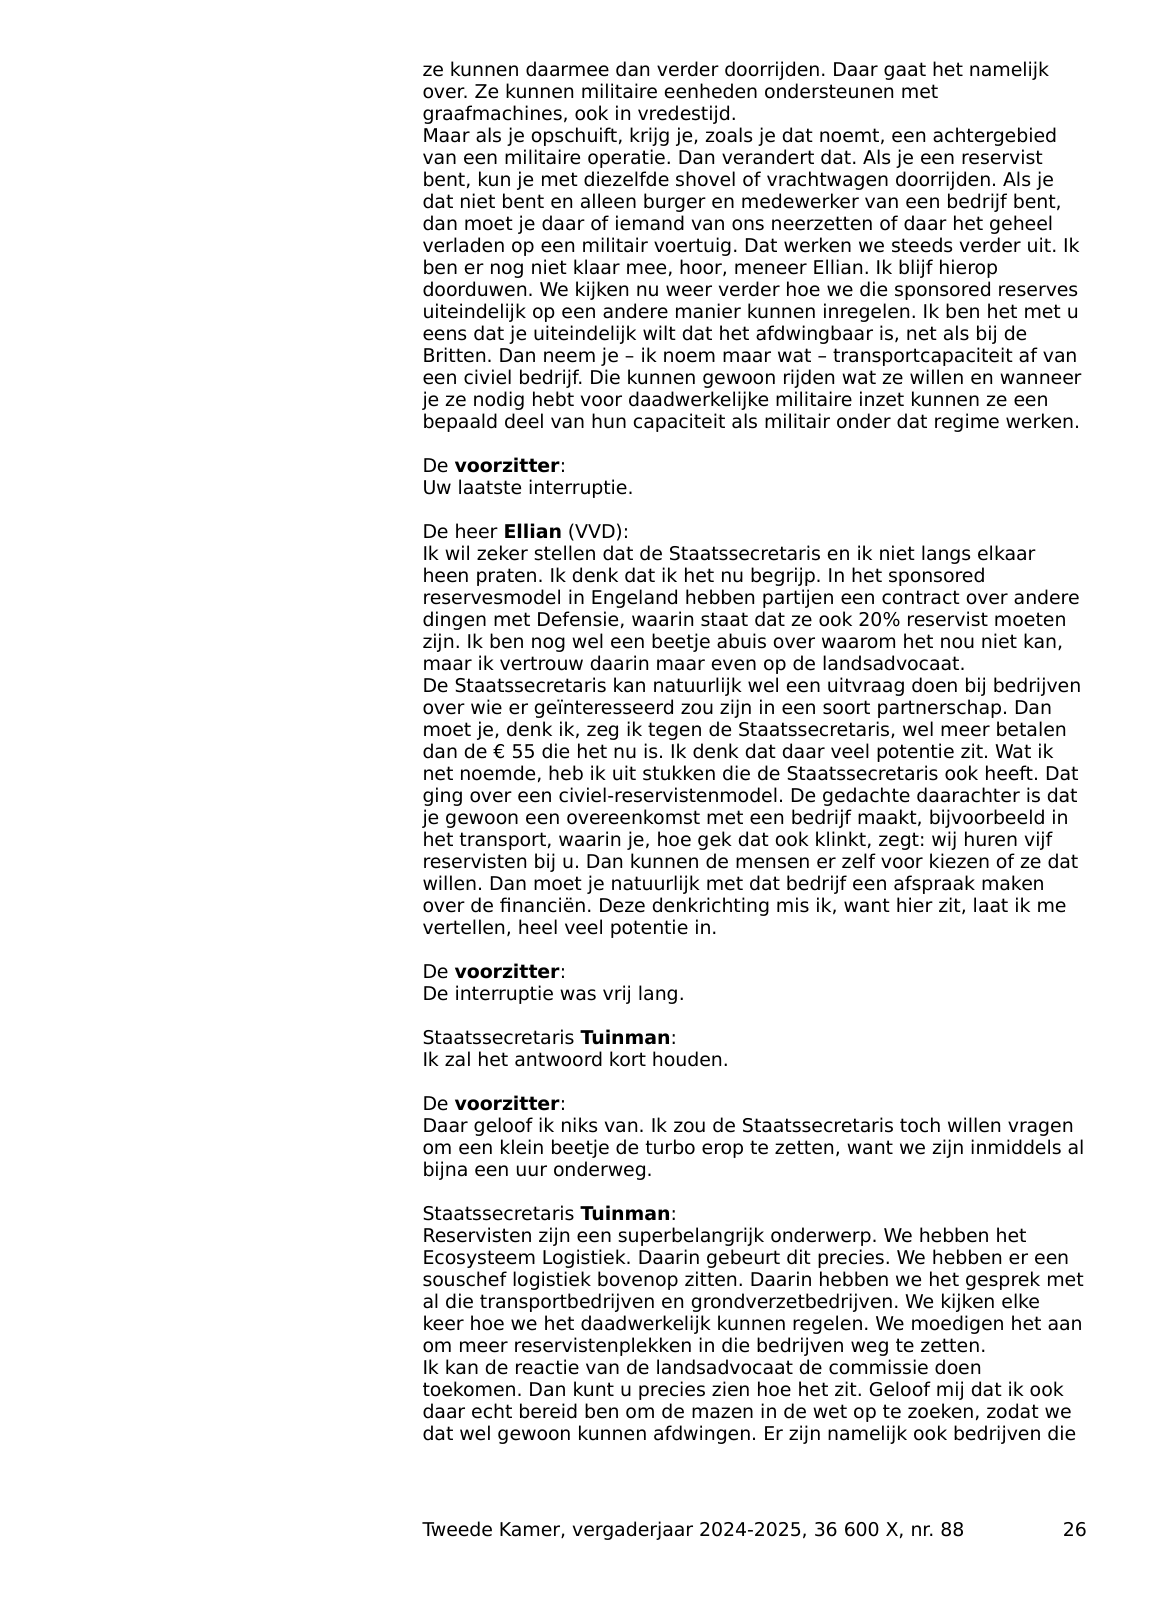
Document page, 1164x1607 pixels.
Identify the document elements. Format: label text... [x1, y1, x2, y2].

text Ik wil zeker stellen dat de Staatssecretaris en ik niet langs elkaar heen praten. Ik denk dat ik het nu begrijp. In het sponsored reservesmodel in Engeland hebben partijen een contract over andere dingen met Defensie, waarin staat dat ze ook 20% reservist moeten zijn. Ik ben nog wel een beetje abuis over waarom het nou niet kan, maar ik vertrouw daarin maar even op de landsadvocaat. [422, 543, 1087, 675]
text De Staatssecretaris kan natuurlijk wel een uitvraag doen bij bedrijven over wie er geïnteresseerd zou zijn in een soort partnerschap. Dan moet je, denk ik, zeg ik tegen de Staatssecretaris, wel meer betalen dan de € 55 die het nu is. Ik denk dat daar veel potentie zit. Wat ik net noemde, heb ik uit stukken die de Staatssecretaris ook heeft. Dat ging over een civiel-reservistenmodel. De gedachte daarachter is dat je gewoon een overeenkomst met een bedrijf maakt, bijvoorbeeld in het transport, waarin je, hoe gek dat ook klinkt, zegt: wij huren vijf reservisten bij u. Dan kunnen de mensen er zelf voor kiezen of ze dat willen. Dan moet je natuurlijk met dat bedrijf een afspraak maken over de financiën. Deze denkrichting mis ik, want hier zit, laat ik me vertellen, heel veel potentie in. [422, 675, 1087, 939]
text Staatssecretaris Tuinman: [422, 1027, 1087, 1049]
text ze kunnen daarmee dan verder doorrijden. Daar gaat het namelijk over. Ze kunnen militaire eenheden ondersteunen met graafmachines, ook in vredestijd. [422, 59, 1087, 125]
text De voorzitter: [422, 455, 1087, 477]
text Ik kan de reactie van de landsadvocaat de commissie doen toekomen. Dan kunt u precies zien hoe het zit. Geloof mij dat ik ook daar echt bereid ben om de mazen in de wet op te zoeken, zodat we dat wel gewoon kunnen afdwingen. Er zijn namelijk ook bedrijven die [422, 1357, 1087, 1445]
text Maar als je opschuift, krijg je, zoals je dat noemt, een achtergebied van een militaire operatie. Dan verandert dat. Als je een reservist bent, kun je met diezelfde shovel of vrachtwagen doorrijden. Als je dat niet bent en alleen burger en medewerker van een bedrijf bent, dan moet je daar of iemand van ons neerzetten of daar het geheel verladen op een militair voertuig. Dat werken we steeds verder uit. Ik ben er nog niet klaar mee, hoor, meneer Ellian. Ik blijf hierop doorduwen. We kijken nu weer verder hoe we die sponsored reserves uiteindelijk op een andere manier kunnen inregelen. Ik ben het met u eens dat je uiteindelijk wilt dat het afdwingbaar is, net als bij de Britten. Dan neem je – ik noem maar wat – transportcapaciteit af van een civiel bedrijf. Die kunnen gewoon rijden wat ze willen en wanneer je ze nodig hebt voor daadwerkelijke militaire inzet kunnen ze een bepaald deel van hun capaciteit als militair onder dat regime werken. [422, 125, 1087, 433]
text Staatssecretaris Tuinman: [422, 1203, 1087, 1225]
text De interruptie was vrij lang. [422, 983, 1087, 1005]
text Daar geloof ik niks van. Ik zou de Staatssecretaris toch willen vragen om een klein beetje de turbo erop te zetten, want we zijn inmiddels al bijna een uur onderweg. [422, 1115, 1087, 1181]
text Reservisten zijn een superbelangrijk onderwerp. We hebben het Ecosysteem Logistiek. Daarin gebeurt dit precies. We hebben er een souschef logistiek bovenop zitten. Daarin hebben we het gesprek met al die transportbedrijven en grondverzetbedrijven. We kijken elke keer hoe we het daadwerkelijk kunnen regelen. We moedigen het aan om meer reservistenplekken in die bedrijven weg te zetten. [422, 1225, 1087, 1357]
text Uw laatste interruptie. [422, 477, 1087, 499]
text De voorzitter: [422, 961, 1087, 983]
text De heer Ellian (VVD): [422, 521, 1087, 543]
text De voorzitter: [422, 1093, 1087, 1115]
text Ik zal het antwoord kort houden. [422, 1049, 1087, 1071]
